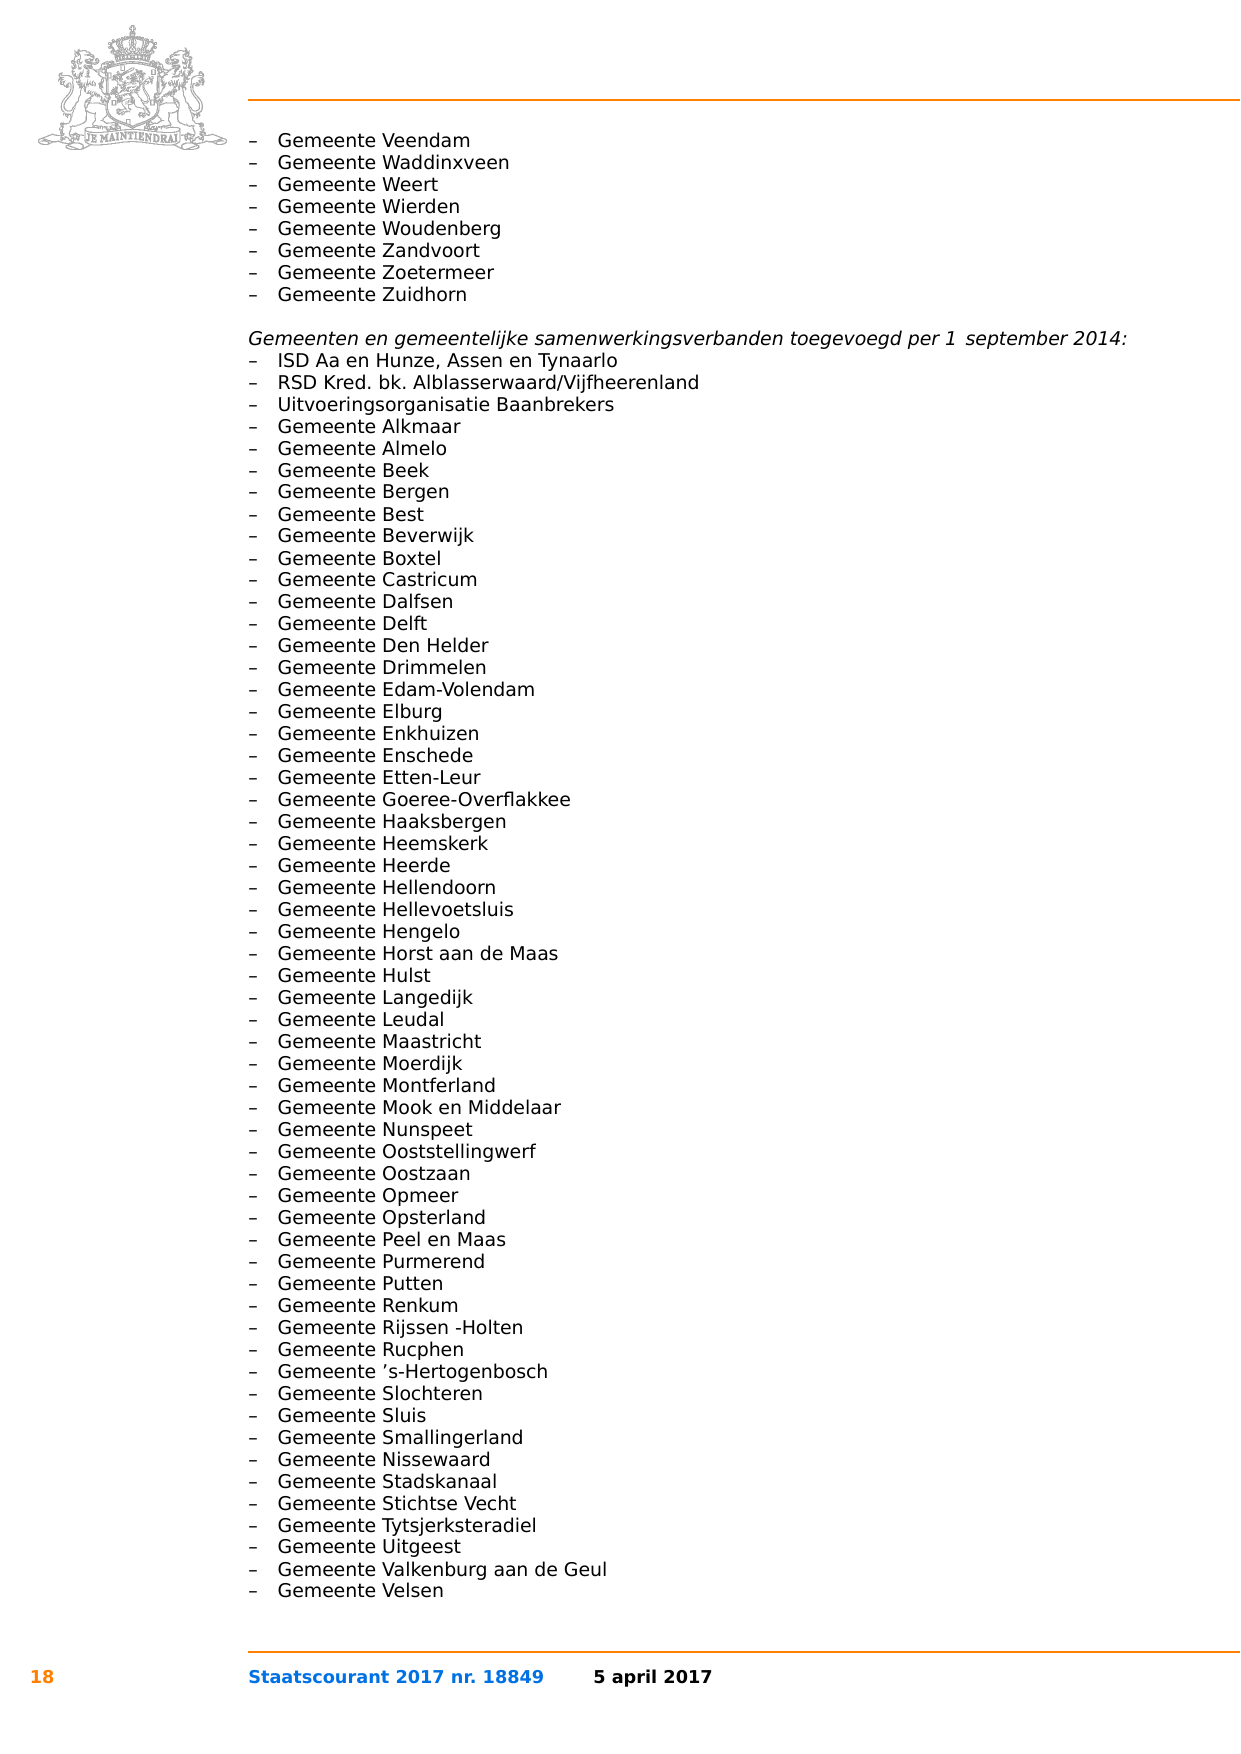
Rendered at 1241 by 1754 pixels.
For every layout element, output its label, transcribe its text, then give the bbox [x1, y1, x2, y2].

text – Gemeente Drimmelen [248, 657, 1163, 679]
text – Gemeente Beek [248, 459, 1163, 481]
text – Gemeente Slochteren [248, 1383, 1163, 1404]
text – Gemeente Alkmaar [248, 416, 1163, 437]
text – Gemeente Putten [248, 1273, 1163, 1295]
text – Gemeente Almelo [248, 437, 1163, 459]
text Gemeenten en gemeentelijke samenwerkingsverbanden toegevoegd per 1 september 2014: [248, 328, 1163, 349]
text – Gemeente Delft [248, 613, 1163, 635]
text – Gemeente Waddinxveen [248, 152, 1163, 174]
text – Gemeente Veendam [248, 130, 1163, 152]
text – Gemeente Zoetermeer [248, 262, 1163, 284]
text – Gemeente Hellendoorn [248, 877, 1163, 899]
text – Gemeente ’s-Hertogenbosch [248, 1361, 1163, 1383]
text – Gemeente Hulst [248, 965, 1163, 987]
text – Gemeente Castricum [248, 569, 1163, 591]
text – Gemeente Stichtse Vecht [248, 1492, 1163, 1514]
text – Gemeente Peel en Maas [248, 1229, 1163, 1251]
text – Gemeente Wierden [248, 196, 1163, 218]
text – Gemeente Smallingerland [248, 1427, 1163, 1448]
text – Gemeente Velsen [248, 1580, 1163, 1602]
text – Uitvoeringsorganisatie Baanbrekers [248, 393, 1163, 416]
text – Gemeente Oostzaan [248, 1163, 1163, 1185]
text – Gemeente Haaksbergen [248, 811, 1163, 833]
text – Gemeente Sluis [248, 1404, 1163, 1427]
text – Gemeente Maastricht [248, 1031, 1163, 1053]
text – Gemeente Valkenburg aan de Geul [248, 1558, 1163, 1580]
text – Gemeente Dalfsen [248, 591, 1163, 613]
text – Gemeente Weert [248, 174, 1163, 196]
text – Gemeente Moerdijk [248, 1053, 1163, 1075]
text – Gemeente Montferland [248, 1075, 1163, 1097]
picture [38, 25, 227, 150]
text – Gemeente Hellevoetsluis [248, 899, 1163, 921]
text – Gemeente Rucphen [248, 1339, 1163, 1361]
text – Gemeente Hengelo [248, 921, 1163, 943]
text – Gemeente Uitgeest [248, 1536, 1163, 1558]
text – Gemeente Tytsjerksteradiel [248, 1514, 1163, 1536]
text – Gemeente Nunspeet [248, 1119, 1163, 1141]
text – Gemeente Purmerend [248, 1251, 1163, 1273]
text – Gemeente Etten-Leur [248, 767, 1163, 789]
text – Gemeente Goeree-Overflakkee [248, 789, 1163, 811]
text – Gemeente Best [248, 503, 1163, 525]
text – Gemeente Nissewaard [248, 1448, 1163, 1471]
text – Gemeente Heemskerk [248, 833, 1163, 855]
text – Gemeente Ooststellingwerf [248, 1141, 1163, 1163]
text – Gemeente Enkhuizen [248, 723, 1163, 745]
text – Gemeente Heerde [248, 855, 1163, 877]
text – Gemeente Leudal [248, 1009, 1163, 1031]
text – Gemeente Renkum [248, 1295, 1163, 1317]
text – Gemeente Beverwijk [248, 525, 1163, 547]
text – Gemeente Horst aan de Maas [248, 943, 1163, 965]
text – Gemeente Den Helder [248, 635, 1163, 657]
text – RSD Kred. bk. Alblasserwaard/Vijfheerenland [248, 372, 1163, 393]
text – Gemeente Mook en Middelaar [248, 1097, 1163, 1119]
text – Gemeente Rijssen -Holten [248, 1317, 1163, 1339]
text – Gemeente Stadskanaal [248, 1471, 1163, 1492]
text – Gemeente Enschede [248, 745, 1163, 767]
text – Gemeente Edam-Volendam [248, 679, 1163, 701]
text – Gemeente Bergen [248, 481, 1163, 503]
text – ISD Aa en Hunze, Assen en Tynaarlo [248, 349, 1163, 372]
text – Gemeente Elburg [248, 701, 1163, 723]
text – Gemeente Opsterland [248, 1207, 1163, 1229]
text – Gemeente Woudenberg [248, 218, 1163, 240]
text – Gemeente Zuidhorn [248, 284, 1163, 306]
text – Gemeente Zandvoort [248, 240, 1163, 262]
text – Gemeente Boxtel [248, 547, 1163, 569]
text – Gemeente Opmeer [248, 1185, 1163, 1207]
text – Gemeente Langedijk [248, 987, 1163, 1009]
